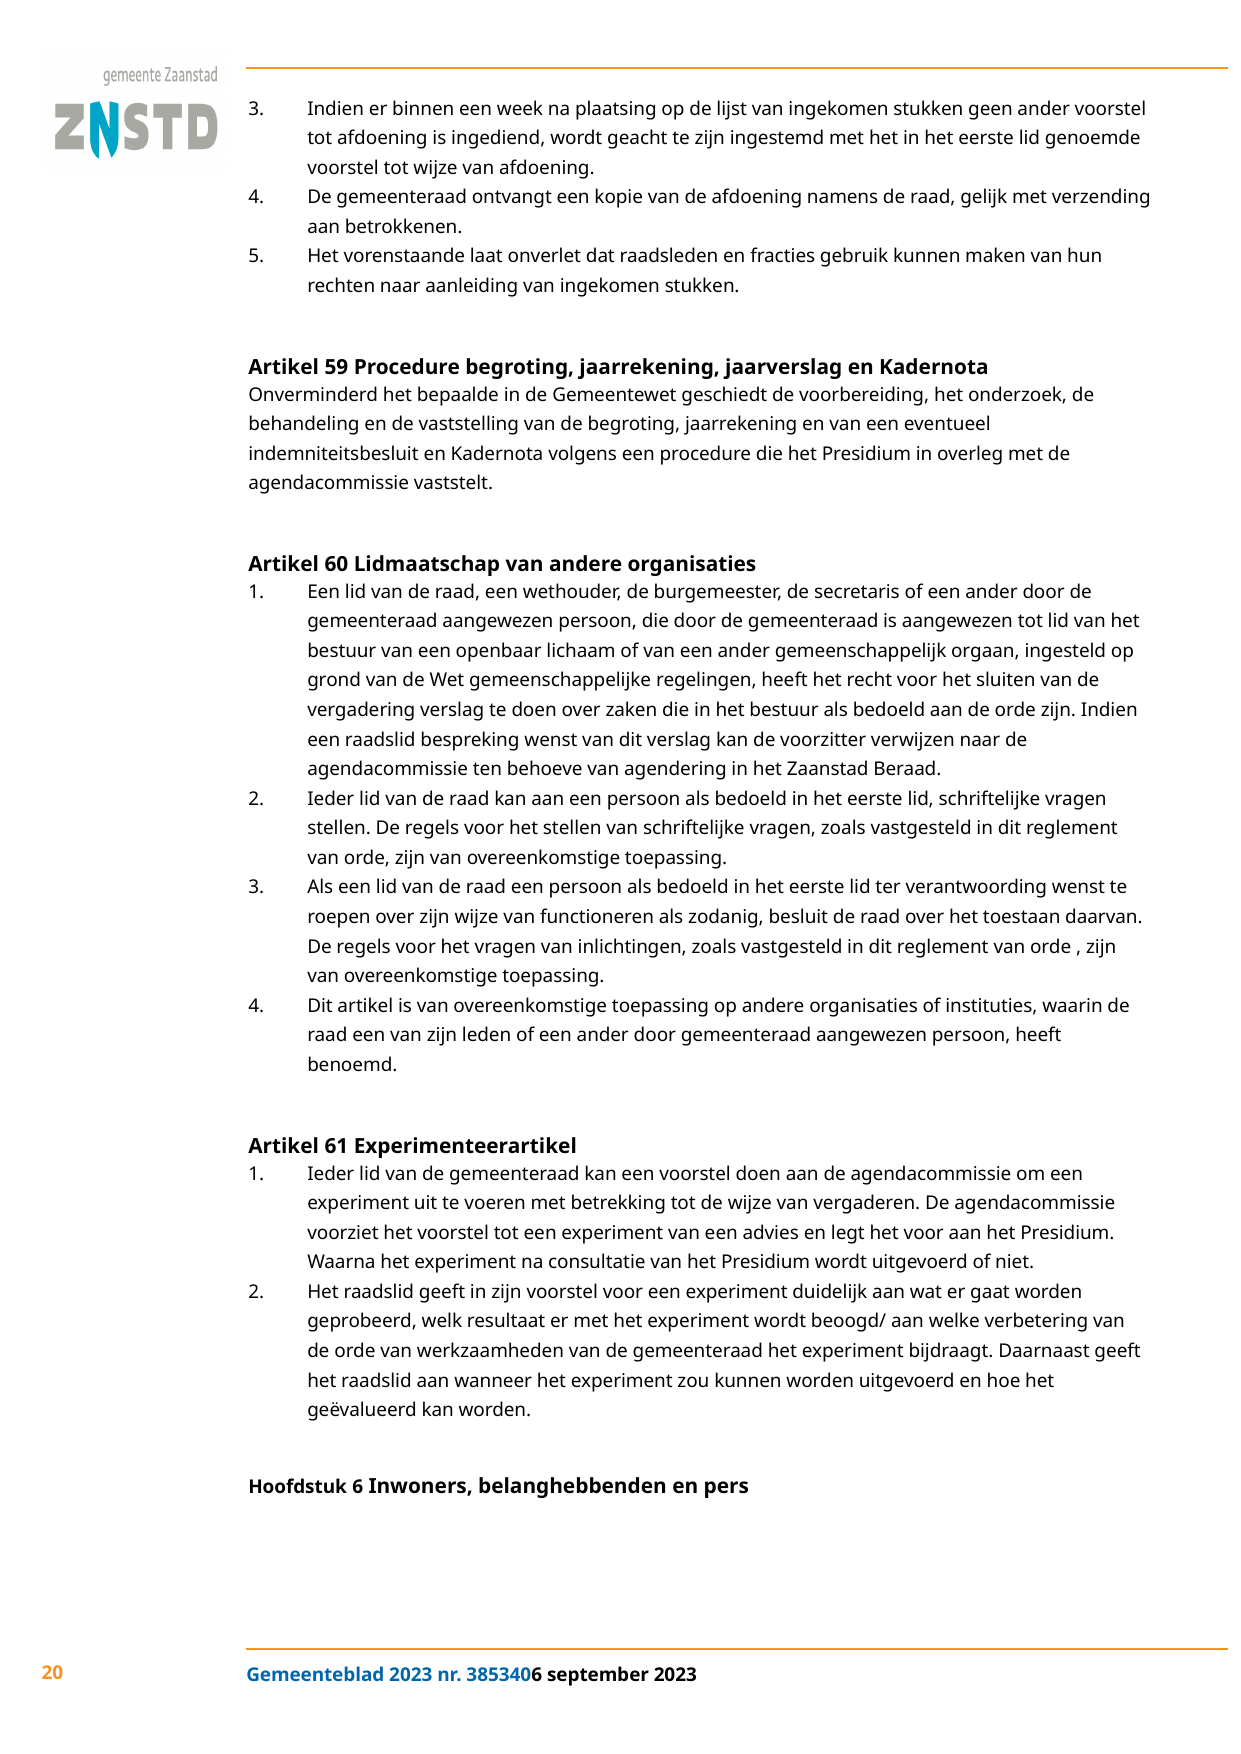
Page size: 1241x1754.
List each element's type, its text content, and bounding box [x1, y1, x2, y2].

list Dit artikel is van overeenkomstige toepassing op andere organisaties of instituties, waarin de raad een van zijn leden of een ander door gemeenteraad aangewezen persoon, heeft benoemd. [248, 992, 1152, 1077]
picture [41, 47, 231, 172]
list Het raadslid geeft in zijn voorstel voor een experiment duidelijk aan wat er gaat worden geprobeerd, welk resultaat er met het experiment wordt beoogd/ aan welke verbetering van de orde van werkzaamheden van de gemeenteraad het experiment bijdraagt. Daarnaast geeft het raadslid aan wanneer het experiment zou kunnen worden uitgevoerd en hoe het geëvalueerd kan worden. [248, 1278, 1152, 1422]
text Artikel 61 Experimenteerartikel [248, 1131, 1152, 1160]
list Indien er binnen een week na plaatsing op de lijst van ingekomen stukken geen ander voorstel tot afdoening is ingediend, wordt geacht te zijn ingestemd met het in het eerste lid genoemde voorstel tot wijze van afdoening. [248, 95, 1152, 180]
text Artikel 59 Procedure begroting, jaarrekening, jaarverslag en Kadernota [248, 352, 1152, 381]
list Ieder lid van de gemeenteraad kan een voorstel doen aan de agendacommissie om een experiment uit te voeren met betrekking tot de wijze van vergaderen. De agendacommissie voorziet het voorstel tot een experiment van een advies en legt het voor aan het Presidium. Waarna het experiment na consultatie van het Presidium wordt uitgevoerd of niet. [248, 1160, 1152, 1274]
list De gemeenteraad ontvangt een kopie van de afdoening namens de raad, gelijk met verzending aan betrokkenen. [248, 183, 1152, 239]
list Een lid van de raad, een wethouder, de burgemeester, de secretaris of een ander door de gemeenteraad aangewezen persoon, die door de gemeenteraad is aangewezen tot lid van het bestuur van een openbaar lichaam of van een ander gemeenschappelijk orgaan, ingesteld op grond van de Wet gemeenschappelijke regelingen, heeft het recht voor het sluiten van de vergadering verslag te doen over zaken die in het bestuur als bedoeld aan de orde zijn. Indien een raadslid bespreking wenst van dit verslag kan de voorzitter verwijzen naar de agendacommissie ten behoeve van agendering in het Zaanstad Beraad. [248, 578, 1152, 781]
list Als een lid van de raad een persoon als bedoeld in het eerste lid ter verantwoording wenst te roepen over zijn wijze van functioneren als zodanig, besluit de raad over het toestaan daarvan. [248, 874, 1152, 929]
list De regels voor het vragen van inlichtingen, zoals vastgesteld in dit reglement van orde , zijn van overeenkomstige toepassing. [248, 933, 1152, 988]
text Artikel 60 Lidmaatschap van andere organisaties [248, 549, 1152, 578]
text Onverminderd het bepaalde in de Gemeentewet geschiedt de voorbereiding, het onderzoek, de behandeling en de vaststelling van de begroting, jaarrekening en van een eventueel indemniteitsbesluit en Kadernota volgens een procedure die het Presidium in overleg met de agendacommissie vaststelt. [248, 381, 1152, 495]
list Ieder lid van de raad kan aan een persoon als bedoeld in het eerste lid, schriftelijke vragen stellen. De regels voor het stellen van schriftelijke vragen, zoals vastgesteld in dit reglement van orde, zijn van overeenkomstige toepassing. [248, 785, 1152, 870]
list Het vorenstaande laat onverlet dat raadsleden en fracties gebruik kunnen maken van hun rechten naar aanleiding van ingekomen stukken. [248, 243, 1152, 298]
text Hoofdstuk 6 Inwoners, belanghebbenden en pers [248, 1472, 1152, 1500]
